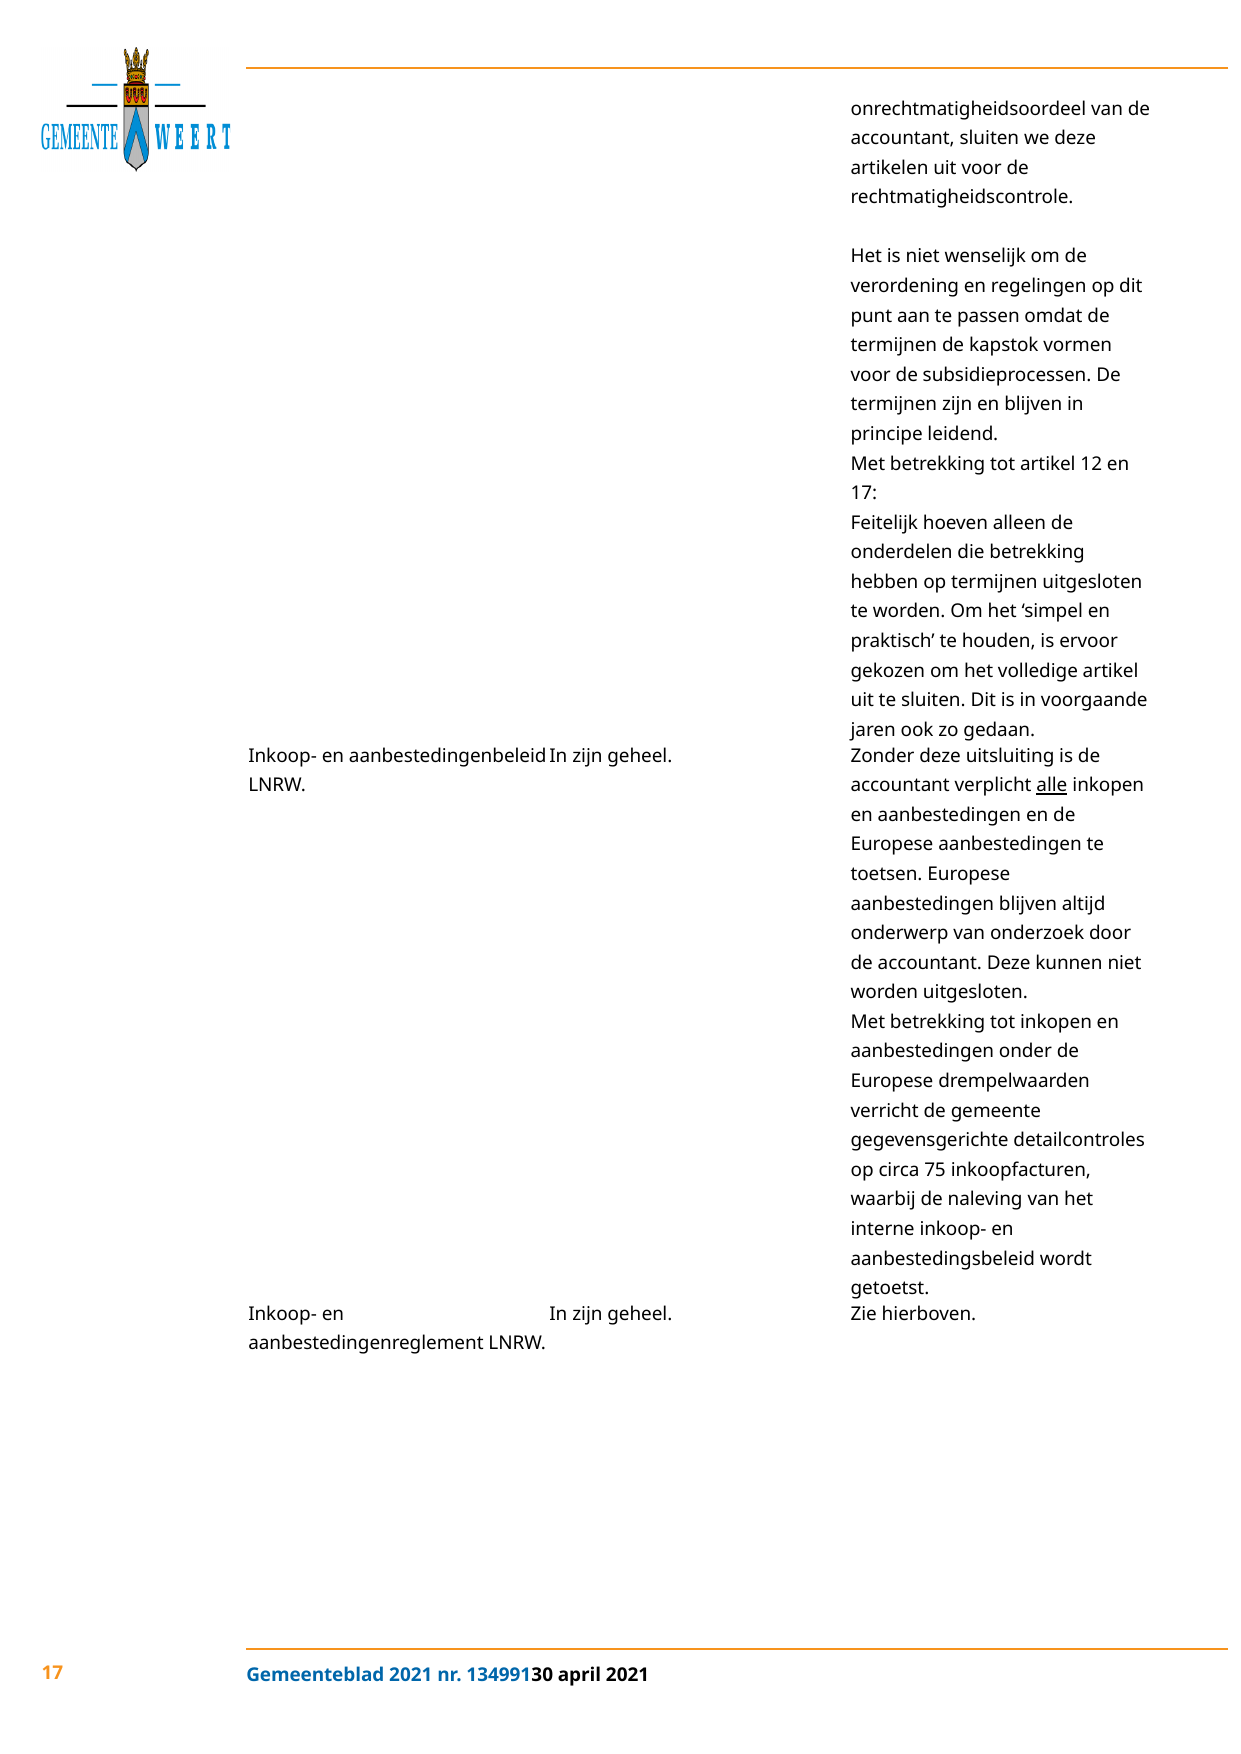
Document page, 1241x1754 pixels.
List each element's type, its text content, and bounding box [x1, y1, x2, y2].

table_cell Zonder deze uitsluiting is de accountant verplicht alle inkopen en aanbestedingen en de Europese aanbestedingen te toetsen. Europese aanbestedingen blijven altijd onderwerp van onderzoek door de accountant. Deze kunnen niet worden uitgesloten. Met betrekking tot inkopen en aanbestedingen onder de Europese drempelwaarden verricht de gemeente gegevensgerichte detailcontroles op circa 75 inkoopfacturen, waarbij de naleving van het interne inkoop- en aanbestedingsbeleid wordt getoetst. [850, 742, 1152, 1300]
table_cell Inkoop- en aanbestedingenbeleid LNRW. [248, 742, 549, 1300]
picture [41, 47, 231, 172]
table_cell Zie hierboven. [850, 1300, 1152, 1355]
table_cell Inkoop- en aanbestedingenreglement LNRW. [248, 1300, 549, 1355]
table_cell [549, 95, 850, 742]
table_cell onrechtmatigheidsoordeel van de accountant, sluiten we deze artikelen uit voor de rechtmatigheidscontrole. Het is niet wenselijk om de verordening en regelingen op dit punt aan te passen omdat de termijnen de kapstok vormen voor de subsidieprocessen. De termijnen zijn en blijven in principe leidend. Met betrekking tot artikel 12 en 17: Feitelijk hoeven alleen de onderdelen die betrekking hebben op termijnen uitgesloten te worden. Om het ‘simpel en praktisch’ te houden, is ervoor gekozen om het volledige artikel uit te sluiten. Dit is in voorgaande jaren ook zo gedaan. [850, 95, 1152, 742]
table_cell In zijn geheel. [549, 742, 850, 1300]
table_cell [248, 95, 549, 742]
table_cell In zijn geheel. [549, 1300, 850, 1355]
